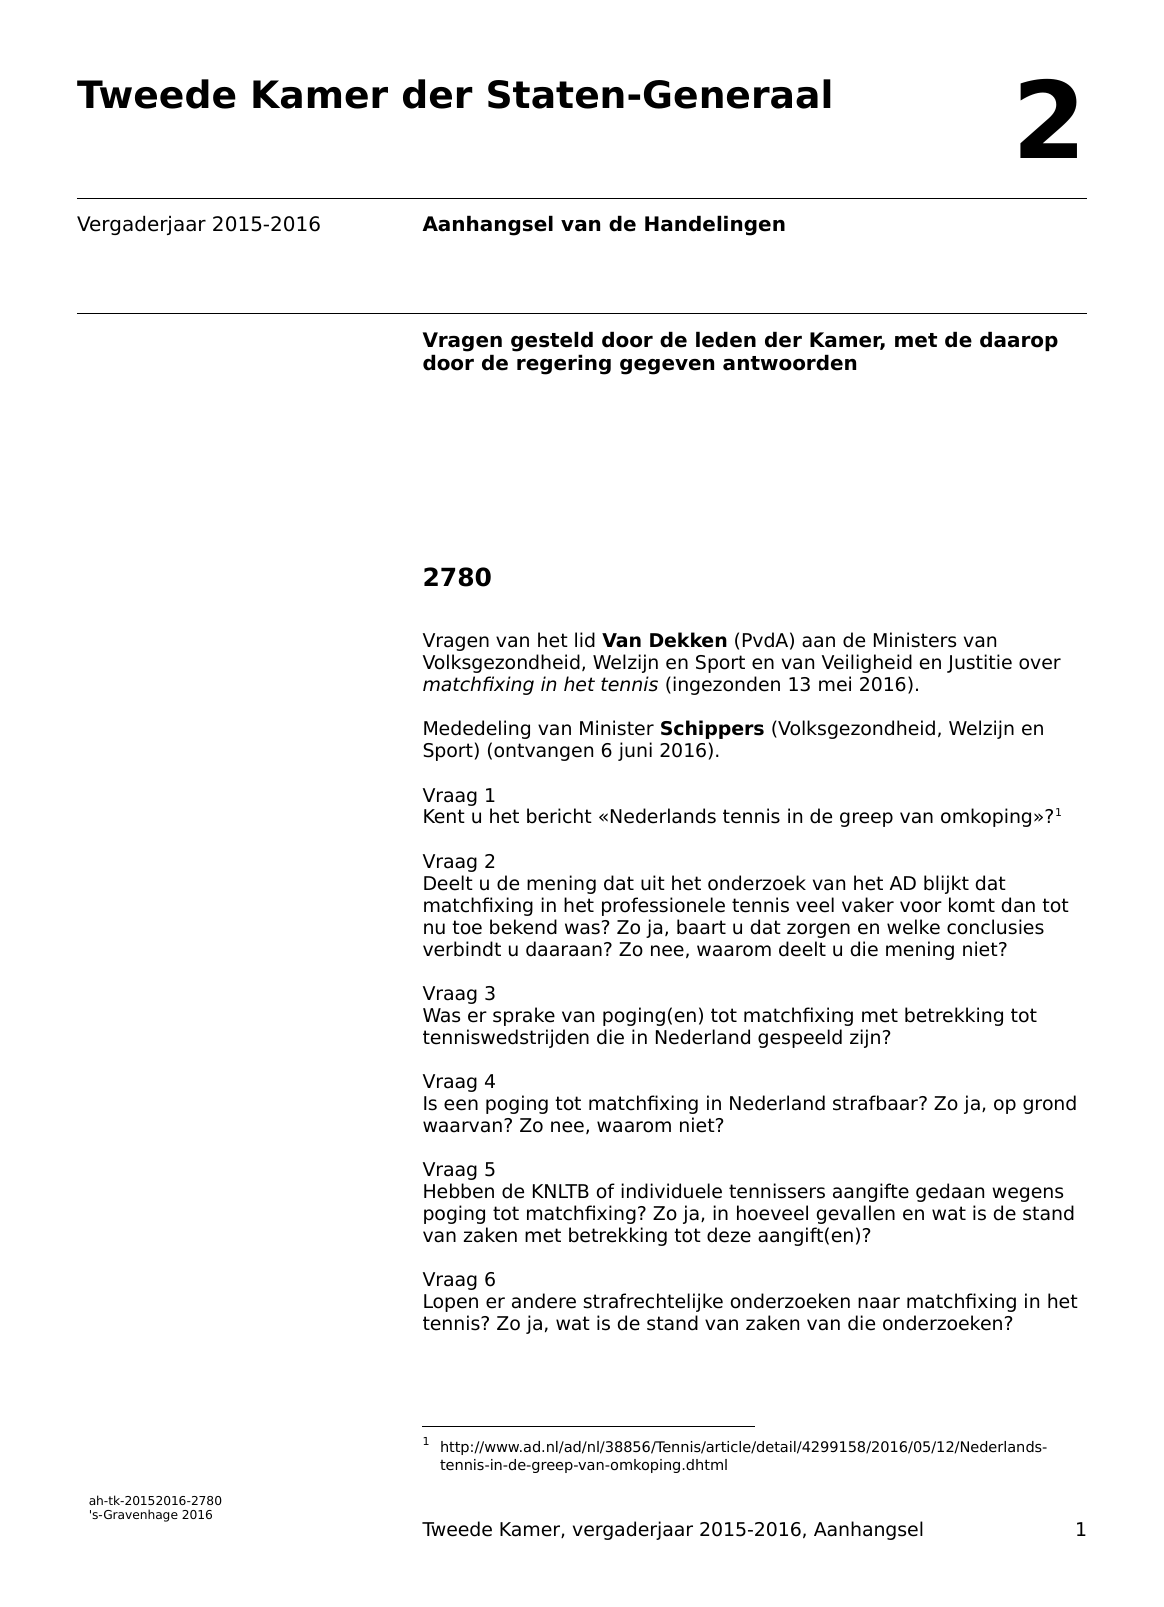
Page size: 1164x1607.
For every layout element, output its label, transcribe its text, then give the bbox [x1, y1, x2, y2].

text Vraag 1 [422, 784, 1087, 806]
table_cell Aanhangsel van de Handelingen [422, 199, 1087, 313]
text Lopen er andere strafrechtelijke onderzoeken naar matchfixing in het tennis? Zo ja, wat is de stand van zaken van die onderzoeken? [422, 1291, 1087, 1335]
table_header 2 [886, 59, 1087, 198]
table_cell Vragen gesteld door de leden der Kamer, met de daarop door de regering gegeven antwoorden [422, 314, 1087, 375]
text Vraag 3 [422, 983, 1087, 1005]
text 's-Gravenhage 2016 [88, 1508, 323, 1522]
text Vraag 4 [422, 1071, 1087, 1093]
table_cell [77, 314, 422, 375]
text Kent u het bericht «Nederlands tennis in de greep van omkoping»? [422, 806, 1087, 828]
text ah-tk-20152016-2780 [88, 1494, 323, 1508]
text 2780 [422, 563, 1087, 592]
text Vraag 6 [422, 1269, 1087, 1291]
text Is een poging tot matchfixing in Nederland strafbaar? Zo ja, op grond waarvan? Zo nee, waarom niet? [422, 1093, 1087, 1137]
text Hebben de KNLTB of individuele tennissers aangifte gedaan wegens poging tot matchfixing? Zo ja, in hoeveel gevallen en wat is de stand van zaken met betrekking tot deze aangift(en)? [422, 1181, 1087, 1247]
text Vraag 2 [422, 851, 1087, 873]
text Was er sprake van poging(en) tot matchfixing met betrekking tot tenniswedstrijden die in Nederland gespeeld zijn? [422, 1005, 1087, 1049]
text Vragen van het lid Van Dekken (PvdA) aan de Ministers van Volksgezondheid, Welzijn en Sport en van Veiligheid en Justitie over matchfixing in het tennis (ingezonden 13 mei 2016). [422, 630, 1087, 696]
text Deelt u de mening dat uit het onderzoek van het AD blijkt dat matchfixing in het professionele tennis veel vaker voor komt dan tot nu toe bekend was? Zo ja, baart u dat zorgen en welke conclusies verbindt u daaraan? Zo nee, waarom deelt u die mening niet? [422, 873, 1087, 961]
text Vraag 5 [422, 1159, 1087, 1181]
table_header Tweede Kamer der Staten-Generaal [77, 59, 886, 198]
table_cell Vergaderjaar 2015-2016 [77, 199, 422, 313]
text Mededeling van Minister Schippers (Volksgezondheid, Welzijn en Sport) (ontvangen 6 juni 2016). [422, 718, 1087, 762]
text http://www.ad.nl/ad/nl/38856/Tennis/article/detail/4299158/2016/05/12/Nederlands-tennis-in-de-greep-van-omkoping.dhtml [422, 1435, 1087, 1474]
